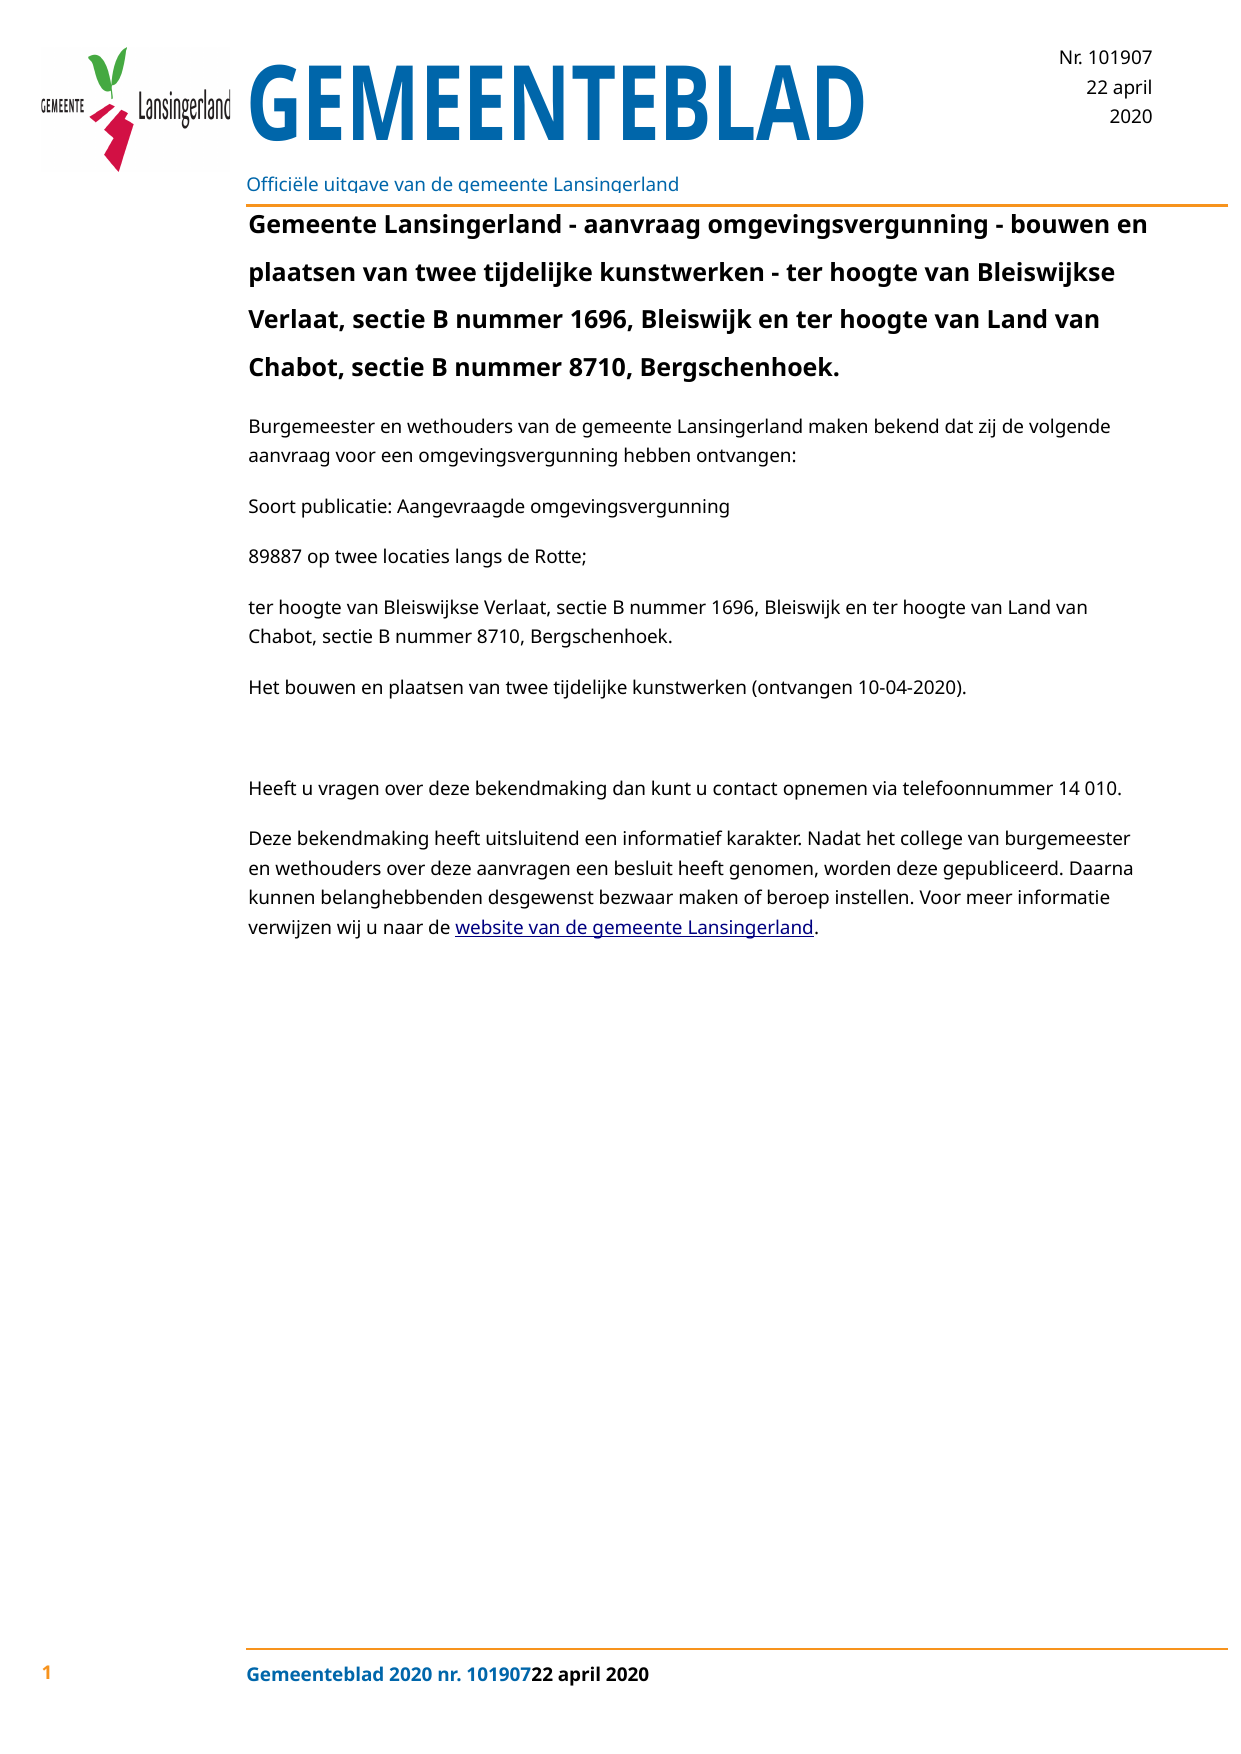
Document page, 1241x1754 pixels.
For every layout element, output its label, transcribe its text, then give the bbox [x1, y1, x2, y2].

picture [41, 47, 231, 172]
text 89887 op twee locaties langs de Rotte; [248, 543, 1152, 569]
text Het bouwen en plaatsen van twee tijdelijke kunstwerken (ontvangen 10-04-2020). [248, 674, 1152, 700]
text Gemeente Lansingerland - aanvraag omgevingsvergunning - bouwen en plaatsen van twee tijdelijke kunstwerken - ter hoogte van Bleiswijkse Verlaat, sectie B nummer 1696, Bleiswijk en ter hoogte van Land van Chabot, sectie B nummer 8710, Bergschenhoek. [248, 207, 1152, 384]
text ter hoogte van Bleiswijkse Verlaat, sectie B nummer 1696, Bleiswijk en ter hoogte van Land van Chabot, sectie B nummer 8710, Bergschenhoek. [248, 594, 1152, 649]
text Deze bekendmaking heeft uitsluitend een informatief karakter. Nadat het college van burgemeester en wethouders over deze aanvragen een besluit heeft genomen, worden deze gepubliceerd. Daarna kunnen belanghebbenden desgewenst bezwaar maken of beroep instellen. Voor meer informatie verwijzen wij u naar de website van de gemeente Lansingerland. [248, 825, 1152, 940]
text Heeft u vragen over deze bekendmaking dan kunt u contact opnemen via telefoonnummer 14 010. [248, 775, 1152, 801]
text Soort publicatie: Aangevraagde omgevingsvergunning [248, 493, 1152, 519]
text Burgemeester en wethouders van de gemeente Lansingerland maken bekend dat zij de volgende aanvraag voor een omgevingsvergunning hebben ontvangen: [248, 413, 1152, 468]
